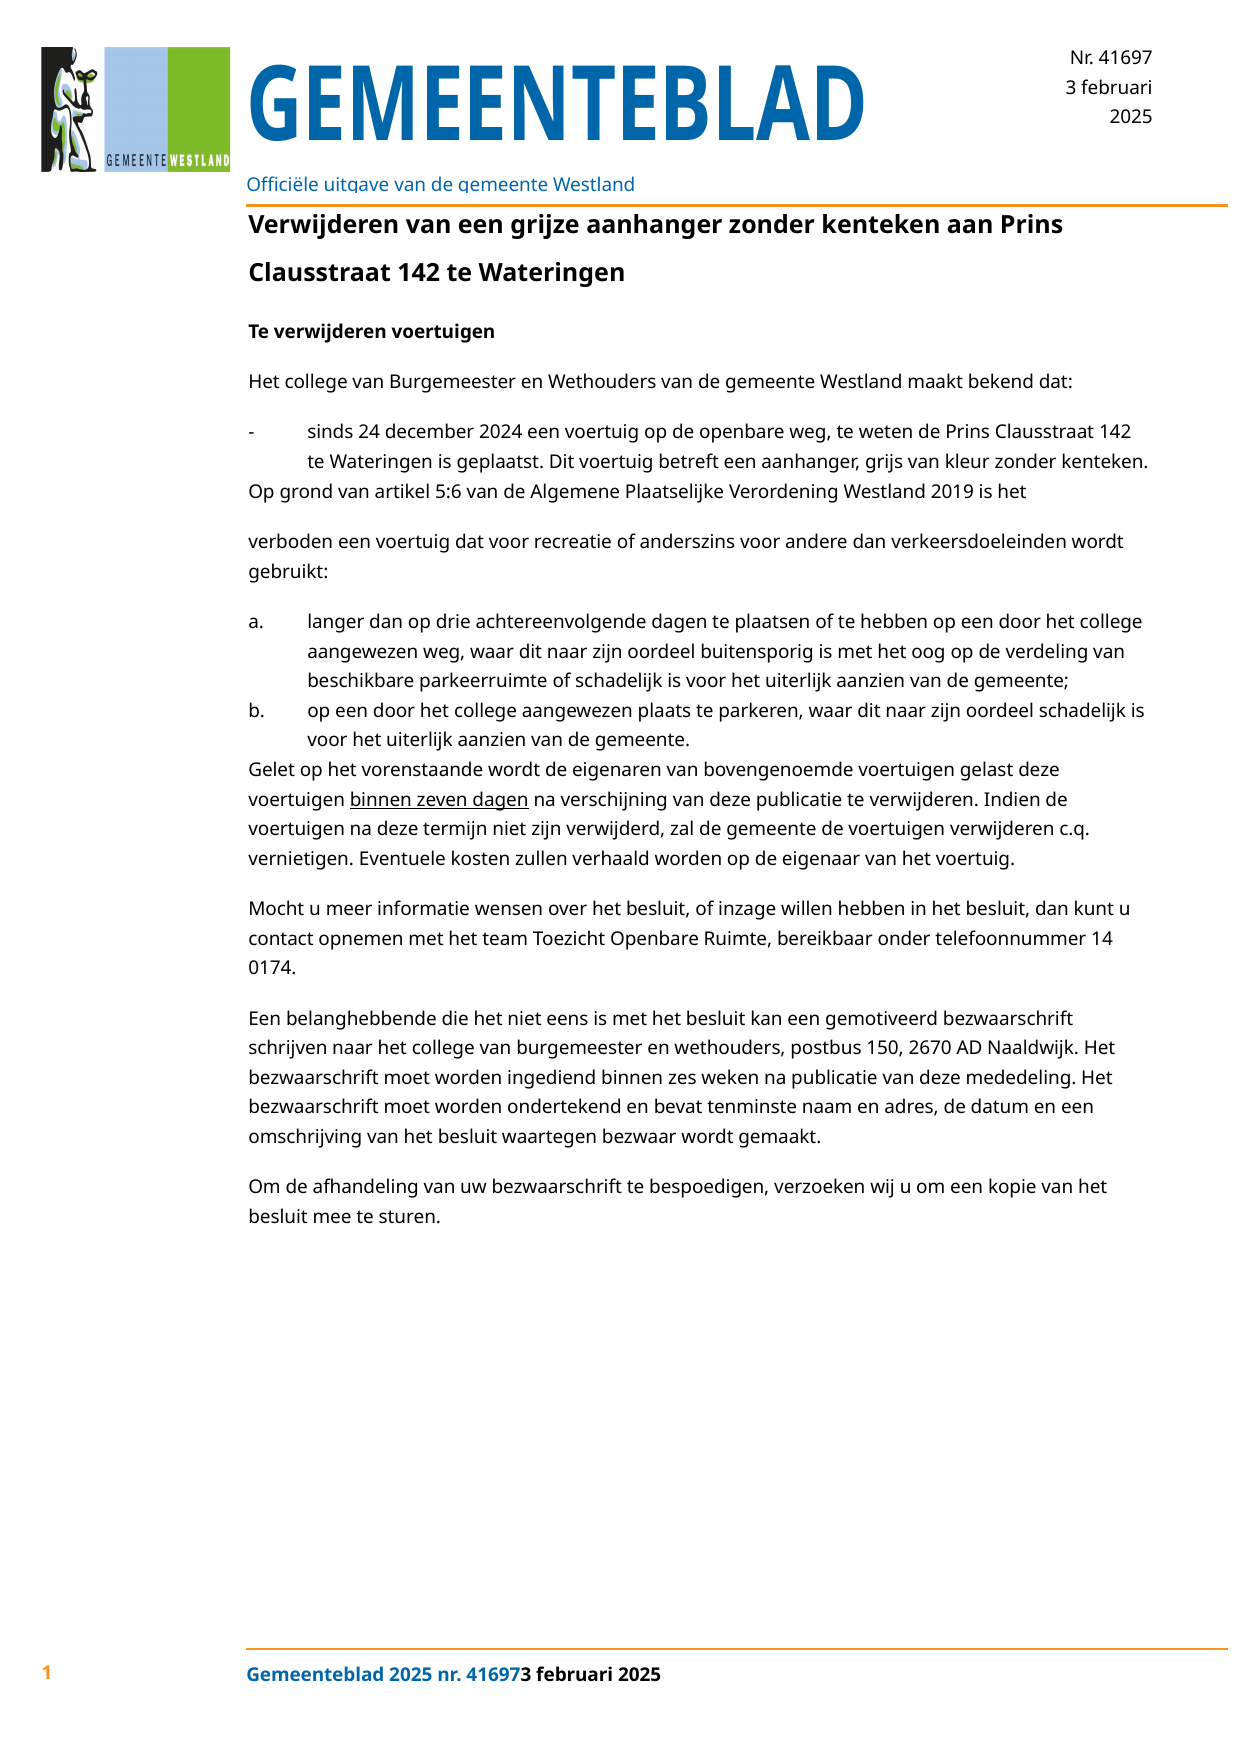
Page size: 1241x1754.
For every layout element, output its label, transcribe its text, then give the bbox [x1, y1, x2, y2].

text Verwijderen van een grijze aanhanger zonder kenteken aan Prins Clausstraat 142 te Wateringen [248, 207, 1152, 288]
text Te verwijderen voertuigen [248, 318, 1152, 344]
text Een belanghebbende die het niet eens is met het besluit kan een gemotiveerd bezwaarschrift schrijven naar het college van burgemeester en wethouders, postbus 150, 2670 AD Naaldwijk. Het bezwaarschrift moet worden ingediend binnen zes weken na publicatie van deze mededeling. Het bezwaarschrift moet worden ondertekend en bevat tenminste naam en adres, de datum en een omschrijving van het besluit waartegen bezwaar wordt gemaakt. [248, 1005, 1152, 1149]
text Op grond van artikel 5:6 van de Algemene Plaatselijke Verordening Westland 2019 is het [248, 478, 1152, 504]
picture [41, 47, 231, 172]
list op een door het college aangewezen plaats te parkeren, waar dit naar zijn oordeel schadelijk is voor het uiterlijk aanzien van de gemeente. [248, 697, 1152, 752]
text verboden een voertuig dat voor recreatie of anderszins voor andere dan verkeersdoeleinden wordt gebruikt: [248, 528, 1152, 584]
text Om de afhandeling van uw bezwaarschrift te bespoedigen, verzoeken wij u om een kopie van het besluit mee te sturen. [248, 1174, 1152, 1229]
text Het college van Burgemeester en Wethouders van de gemeente Westland maakt bekend dat: [248, 368, 1152, 394]
list langer dan op drie achtereenvolgende dagen te plaatsen of te hebben op een door het college aangewezen weg, waar dit naar zijn oordeel buitensporig is met het oog op de verdeling van beschikbare parkeerruimte of schadelijk is voor het uiterlijk aanzien van de gemeente; [248, 608, 1152, 693]
list sinds 24 december 2024 een voertuig op de openbare weg, te weten de Prins Clausstraat 142 te Wateringen is geplaatst. Dit voertuig betreft een aanhanger, grijs van kleur zonder kenteken. [248, 419, 1152, 474]
text Gelet op het vorenstaande wordt de eigenaren van bovengenoemde voertuigen gelast deze voertuigen binnen zeven dagen na verschijning van deze publicatie te verwijderen. Indien de voertuigen na deze termijn niet zijn verwijderd, zal de gemeente de voertuigen verwijderen c.q. vernietigen. Eventuele kosten zullen verhaald worden op de eigenaar van het voertuig. [248, 756, 1152, 871]
text Mocht u meer informatie wensen over het besluit, of inzage willen hebben in het besluit, dan kunt u contact opnemen met het team Toezicht Openbare Ruimte, bereikbaar onder telefoonnummer 14 0174. [248, 895, 1152, 980]
